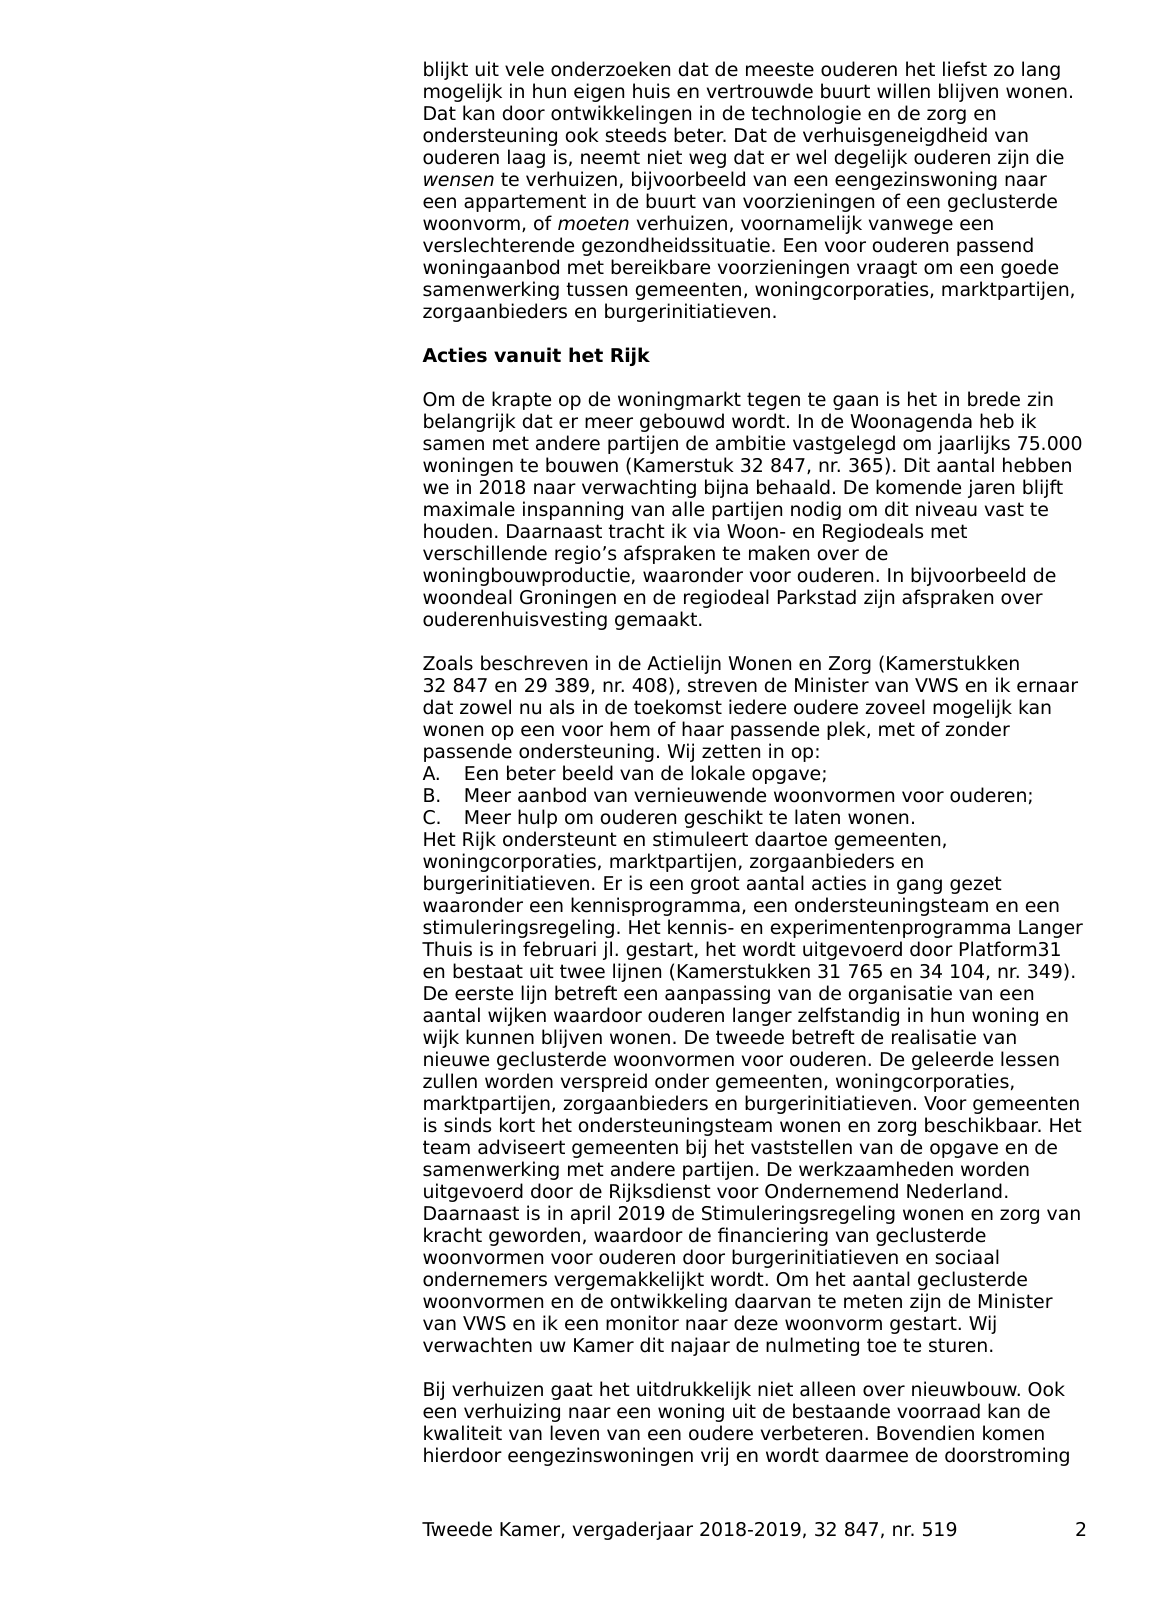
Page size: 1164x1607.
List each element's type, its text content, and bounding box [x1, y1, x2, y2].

text Het Rijk ondersteunt en stimuleert daartoe gemeenten, woningcorporaties, marktpartijen, zorgaanbieders en burgerinitiatieven. Er is een groot aantal acties in gang gezet waaronder een kennisprogramma, een ondersteuningsteam en een stimuleringsregeling. Het kennis- en experimentenprogramma Langer Thuis is in februari jl. gestart, het wordt uitgevoerd door Platform31 en bestaat uit twee lijnen (Kamerstukken 31 765 en 34 104, nr. 349). De eerste lijn betreft een aanpassing van de organisatie van een aantal wijken waardoor ouderen langer zelfstandig in hun woning en wijk kunnen blijven wonen. De tweede betreft de realisatie van nieuwe geclusterde woonvormen voor ouderen. De geleerde lessen zullen worden verspreid onder gemeenten, woningcorporaties, marktpartijen, zorgaanbieders en burgerinitiatieven. Voor gemeenten is sinds kort het ondersteuningsteam wonen en zorg beschikbaar. Het team adviseert gemeenten bij het vaststellen van de opgave en de samenwerking met andere partijen. De werkzaamheden worden uitgevoerd door de Rijksdienst voor Ondernemend Nederland. Daarnaast is in april 2019 de Stimuleringsregeling wonen en zorg van kracht geworden, waardoor de financiering van geclusterde woonvormen voor ouderen door burgerinitiatieven en sociaal ondernemers vergemakkelijkt wordt. Om het aantal geclusterde woonvormen en de ontwikkeling daarvan te meten zijn de Minister van VWS en ik een monitor naar deze woonvorm gestart. Wij verwachten uw Kamer dit najaar de nulmeting toe te sturen. [422, 829, 1087, 1356]
text Om de krapte op de woningmarkt tegen te gaan is het in brede zin belangrijk dat er meer gebouwd wordt. In de Woonagenda heb ik samen met andere partijen de ambitie vastgelegd om jaarlijks 75.000 woningen te bouwen (Kamerstuk 32 847, nr. 365). Dit aantal hebben we in 2018 naar verwachting bijna behaald. De komende jaren blijft maximale inspanning van alle partijen nodig om dit niveau vast te houden. Daarnaast tracht ik via Woon- en Regiodeals met verschillende regio’s afspraken te maken over de woningbouwproductie, waaronder voor ouderen. In bijvoorbeeld de woondeal Groningen en de regiodeal Parkstad zijn afspraken over ouderenhuisvesting gemaakt. [422, 389, 1087, 631]
text A. Een beter beeld van de lokale opgave; [422, 763, 1087, 785]
text Zoals beschreven in de Actielijn Wonen en Zorg (Kamerstukken 32 847 en 29 389, nr. 408), streven de Minister van VWS en ik ernaar dat zowel nu als in de toekomst iedere oudere zoveel mogelijk kan wonen op een voor hem of haar passende plek, met of zonder passende ondersteuning. Wij zetten in op: [422, 653, 1087, 763]
text blijkt uit vele onderzoeken dat de meeste ouderen het liefst zo lang mogelijk in hun eigen huis en vertrouwde buurt willen blijven wonen. Dat kan door ontwikkelingen in de technologie en de zorg en ondersteuning ook steeds beter. Dat de verhuisgeneigdheid van ouderen laag is, neemt niet weg dat er wel degelijk ouderen zijn die wensen te verhuizen, bijvoorbeeld van een eengezinswoning naar een appartement in de buurt van voorzieningen of een geclusterde woonvorm, of moeten verhuizen, voornamelijk vanwege een verslechterende gezondheidssituatie. Een voor ouderen passend woningaanbod met bereikbare voorzieningen vraagt om een goede samenwerking tussen gemeenten, woningcorporaties, marktpartijen, zorgaanbieders en burgerinitiatieven. [422, 59, 1087, 323]
text C. Meer hulp om ouderen geschikt te laten wonen. [422, 807, 1087, 829]
subtitle Acties vanuit het Rijk [422, 345, 1087, 367]
text Bij verhuizen gaat het uitdrukkelijk niet alleen over nieuwbouw. Ook een verhuizing naar een woning uit de bestaande voorraad kan de kwaliteit van leven van een oudere verbeteren. Bovendien komen hierdoor eengezinswoningen vrij en wordt daarmee de doorstroming [422, 1379, 1087, 1467]
text B. Meer aanbod van vernieuwende woonvormen voor ouderen; [422, 785, 1087, 807]
